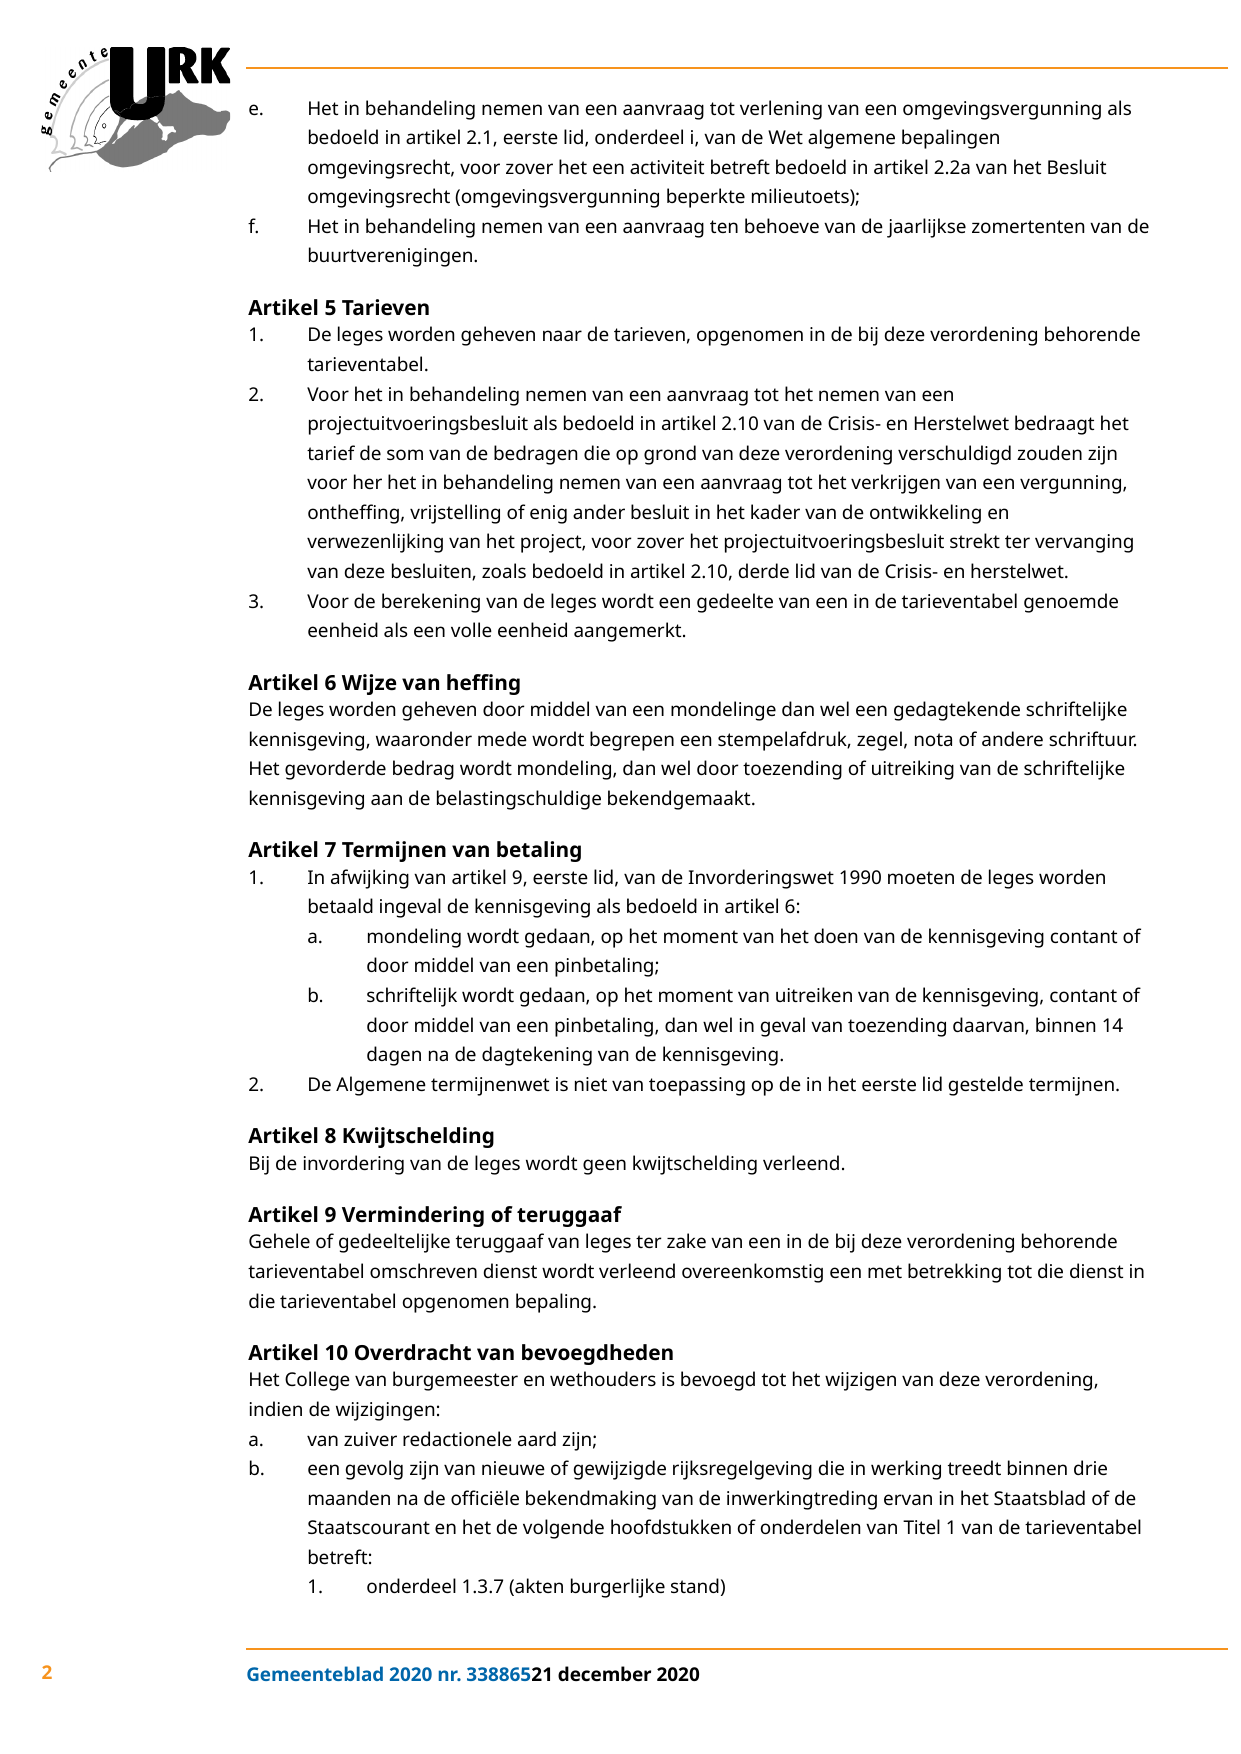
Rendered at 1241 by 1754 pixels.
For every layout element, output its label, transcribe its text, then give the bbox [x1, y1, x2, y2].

text Artikel 8 Kwijtschelding [248, 1121, 1152, 1150]
text Het College van burgemeester en wethouders is bevoegd tot het wijzigen van deze verordening, indien de wijzigingen: [248, 1367, 1152, 1422]
text Bij de invordering van de leges wordt geen kwijtschelding verleend. [248, 1150, 1152, 1176]
list van zuiver redactionele aard zijn; [248, 1426, 1152, 1452]
text Artikel 6 Wijze van heffing [248, 668, 1152, 696]
list onderdeel 1.3.7 (akten burgerlijke stand) [307, 1574, 1152, 1599]
list In afwijking van artikel 9, eerste lid, van de Invorderingswet 1990 moeten de leges worden betaald ingeval de kennisgeving als bedoeld in artikel 6: [248, 864, 1152, 919]
list schriftelijk wordt gedaan, op het moment van uitreiken van de kennisgeving, contant of door middel van een pinbetaling, dan wel in geval van toezending daarvan, binnen 14 dagen na de dagtekening van de kennisgeving. [307, 982, 1152, 1067]
list Het in behandeling nemen van een aanvraag ten behoeve van de jaarlijkse zomertenten van de buurtverenigingen. [248, 213, 1152, 268]
list een gevolg zijn van nieuwe of gewijzigde rijksregelgeving die in werking treedt binnen drie maanden na de officiële bekendmaking van de inwerkingtreding ervan in het Staatsblad of de Staatscourant en het de volgende hoofdstukken of onderdelen van Titel 1 van de tarieventabel betreft: [248, 1455, 1152, 1570]
picture [41, 47, 231, 172]
list mondeling wordt gedaan, op het moment van het doen van de kennisgeving contant of door middel van een pinbetaling; [307, 923, 1152, 978]
text Artikel 5 Tarieven [248, 293, 1152, 322]
text De leges worden geheven door middel van een mondelinge dan wel een gedagtekende schriftelijke kennisgeving, waaronder mede wordt begrepen een stempelafdruk, zegel, nota of andere schriftuur. Het gevorderde bedrag wordt mondeling, dan wel door toezending of uitreiking van de schriftelijke kennisgeving aan de belastingschuldige bekendgemaakt. [248, 696, 1152, 811]
text Artikel 9 Vermindering of teruggaaf [248, 1200, 1152, 1229]
list Voor de berekening van de leges wordt een gedeelte van een in de tarieventabel genoemde eenheid als een volle eenheid aangemerkt. [248, 588, 1152, 643]
list Voor het in behandeling nemen van een aanvraag tot het nemen van een projectuitvoeringsbesluit als bedoeld in artikel 2.10 van de Crisis- en Herstelwet bedraagt het tarief de som van de bedragen die op grond van deze verordening verschuldigd zouden zijn voor her het in behandeling nemen van een aanvraag tot het verkrijgen van een vergunning, ontheffing, vrijstelling of enig ander besluit in het kader van de ontwikkeling en verwezenlijking van het project, voor zover het projectuitvoeringsbesluit strekt ter vervanging van deze besluiten, zoals bedoeld in artikel 2.10, derde lid van de Crisis- en herstelwet. [248, 381, 1152, 584]
list Het in behandeling nemen van een aanvraag tot verlening van een omgevingsvergunning als bedoeld in artikel 2.1, eerste lid, onderdeel i, van de Wet algemene bepalingen omgevingsrecht, voor zover het een activiteit betreft bedoeld in artikel 2.2a van het Besluit omgevingsrecht (omgevingsvergunning beperkte milieutoets); [248, 95, 1152, 209]
list De Algemene termijnenwet is niet van toepassing op de in het eerste lid gestelde termijnen. [248, 1071, 1152, 1097]
text Artikel 10 Overdracht van bevoegdheden [248, 1338, 1152, 1367]
list De leges worden geheven naar de tarieven, opgenomen in de bij deze verordening behorende tarieventabel. [248, 322, 1152, 377]
text Artikel 7 Termijnen van betaling [248, 835, 1152, 864]
text Gehele of gedeeltelijke teruggaaf van leges ter zake van een in de bij deze verordening behorende tarieventabel omschreven dienst wordt verleend overeenkomstig een met betrekking tot die dienst in die tarieventabel opgenomen bepaling. [248, 1229, 1152, 1313]
